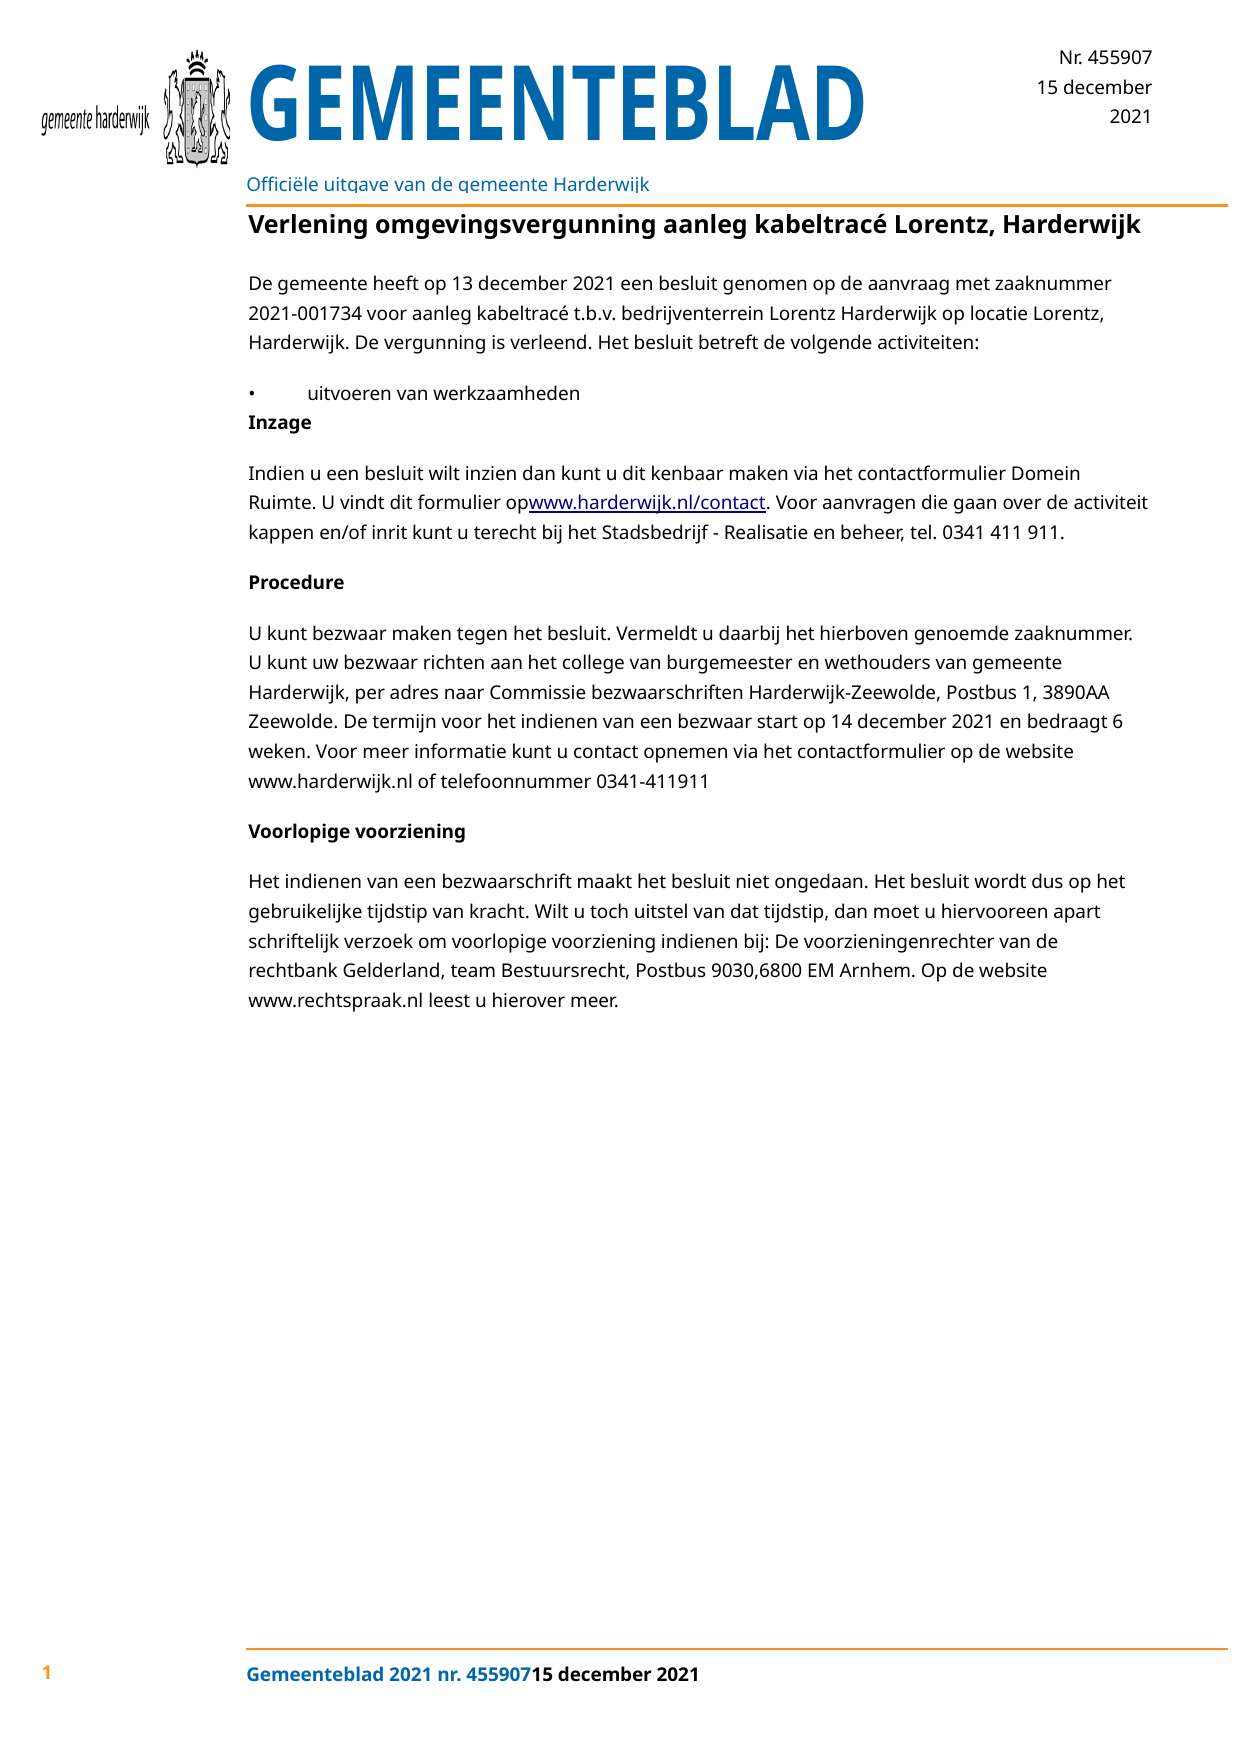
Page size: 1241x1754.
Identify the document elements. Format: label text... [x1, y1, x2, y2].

picture [41, 47, 231, 172]
text Voorlopige voorziening [248, 818, 1152, 844]
text De gemeente heeft op 13 december 2021 een besluit genomen op de aanvraag met zaaknummer 2021-001734 voor aanleg kabeltracé t.b.v. bedrijventerrein Lorentz Harderwijk op locatie Lorentz, Harderwijk. De vergunning is verleend. Het besluit betreft de volgende activiteiten: [248, 270, 1152, 355]
text Procedure [248, 569, 1152, 595]
text Inzage [248, 409, 1152, 435]
text Indien u een besluit wilt inzien dan kunt u dit kenbaar maken via het contactformulier Domein Ruimte. U vindt dit formulier opwww.harderwijk.nl/contact. Voor aanvragen die gaan over de activiteit kappen en/of inrit kunt u terecht bij het Stadsbedrijf - Realisatie en beheer, tel. 0341 411 911. [248, 460, 1152, 545]
text U kunt bezwaar maken tegen het besluit. Vermeldt u daarbij het hierboven genoemde zaaknummer. U kunt uw bezwaar richten aan het college van burgemeester en wethouders van gemeente Harderwijk, per adres naar Commissie bezwaarschriften Harderwijk-Zeewolde, Postbus 1, 3890AA Zeewolde. De termijn voor het indienen van een bezwaar start op 14 december 2021 en bedraagt 6 weken. Voor meer informatie kunt u contact opnemen via het contactformulier op de website www.harderwijk.nl of telefoonnummer 0341-411911 [248, 620, 1152, 793]
text Het indienen van een bezwaarschrift maakt het besluit niet ongedaan. Het besluit wordt dus op het gebruikelijke tijdstip van kracht. Wilt u toch uitstel van dat tijdstip, dan moet u hiervooreen apart schriftelijk verzoek om voorlopige voorziening indienen bij: De voorzieningenrechter van de rechtbank Gelderland, team Bestuursrecht, Postbus 9030,6800 EM Arnhem. Op de website www.rechtspraak.nl leest u hierover meer. [248, 869, 1152, 1013]
list uitvoeren van werkzaamheden [248, 380, 1152, 406]
text Verlening omgevingsvergunning aanleg kabeltracé Lorentz, Harderwijk [248, 207, 1152, 241]
